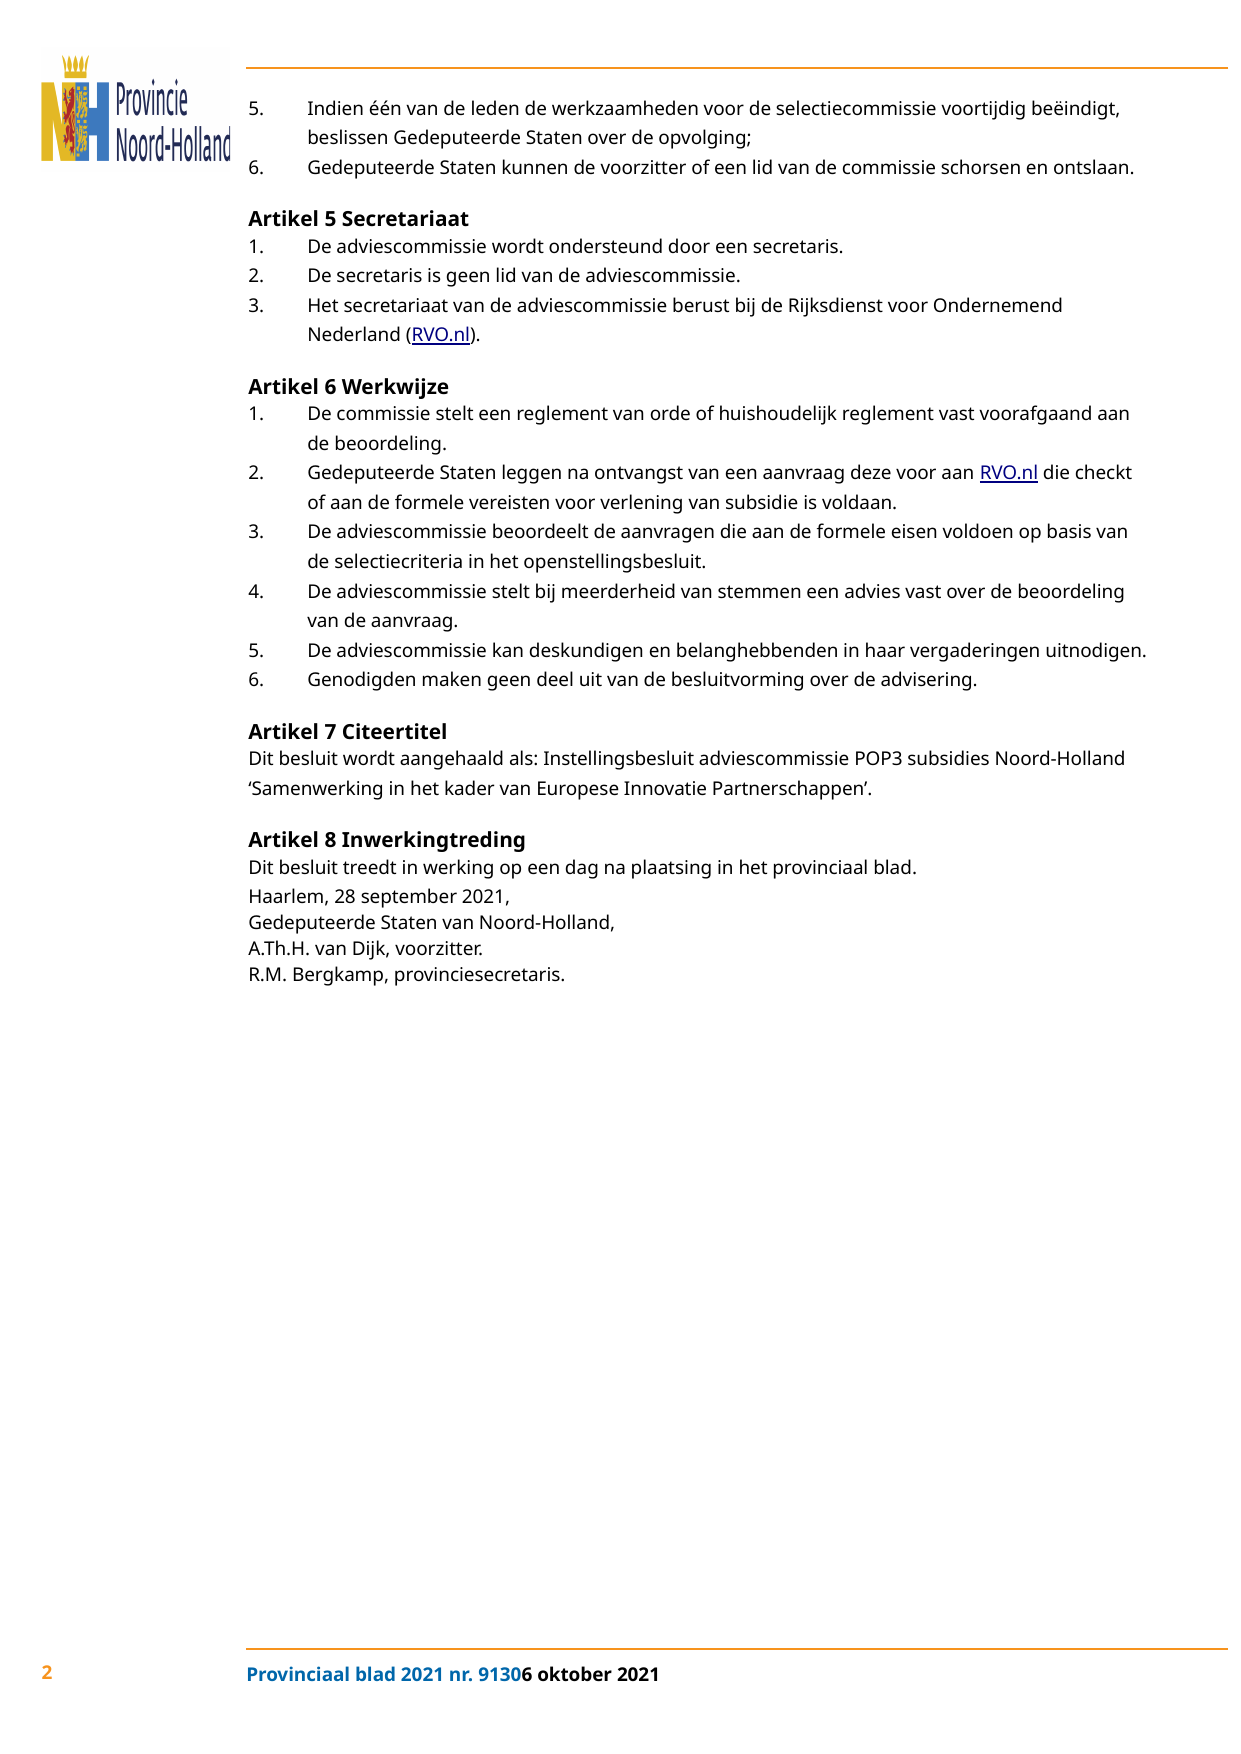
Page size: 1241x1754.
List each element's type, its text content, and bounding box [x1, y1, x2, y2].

text Dit besluit wordt aangehaald als: Instellingsbesluit adviescommissie POP3 subsidies Noord-Holland ‘Samenwerking in het kader van Europese Innovatie Partnerschappen’. [248, 746, 1152, 801]
list Indien één van de leden de werkzaamheden voor de selectiecommissie voortijdig beëindigt, beslissen Gedeputeerde Staten over de opvolging; [248, 95, 1152, 150]
picture [41, 47, 231, 172]
list De commissie stelt een reglement van orde of huishoudelijk reglement vast voorafgaand aan de beoordeling. [248, 400, 1152, 456]
text A.Th.H. van Dijk, voorzitter. [248, 935, 1152, 961]
list De adviescommissie kan deskundigen en belanghebbenden in haar vergaderingen uitnodigen. [248, 637, 1152, 663]
text Artikel 7 Citeertitel [248, 717, 1152, 746]
list De adviescommissie wordt ondersteund door een secretaris. [248, 233, 1152, 258]
list Gedeputeerde Staten leggen na ontvangst van een aanvraag deze voor aan RVO.nl die checkt of aan de formele vereisten voor verlening van subsidie is voldaan. [248, 459, 1152, 515]
text Haarlem, 28 september 2021, [248, 883, 1152, 909]
list Genodigden maken geen deel uit van de besluitvorming over de advisering. [248, 667, 1152, 692]
text R.M. Bergkamp, provinciesecretaris. [248, 961, 1152, 986]
text Artikel 5 Secretariaat [248, 204, 1152, 233]
text Artikel 6 Werkwijze [248, 372, 1152, 400]
text Gedeputeerde Staten van Noord-Holland, [248, 909, 1152, 935]
list Het secretariaat van de adviescommissie berust bij de Rijksdienst voor Ondernemend Nederland (RVO.nl). [248, 292, 1152, 347]
list De adviescommissie beoordeelt de aanvragen die aan de formele eisen voldoen op basis van de selectiecriteria in het openstellingsbesluit. [248, 519, 1152, 574]
text Artikel 8 Inwerkingtreding [248, 826, 1152, 854]
text Dit besluit treedt in werking op een dag na plaatsing in het provinciaal blad. [248, 854, 1152, 880]
list Gedeputeerde Staten kunnen de voorzitter of een lid van de commissie schorsen en ontslaan. [248, 154, 1152, 180]
list De adviescommissie stelt bij meerderheid van stemmen een advies vast over de beoordeling van de aanvraag. [248, 578, 1152, 633]
list De secretaris is geen lid van de adviescommissie. [248, 262, 1152, 288]
